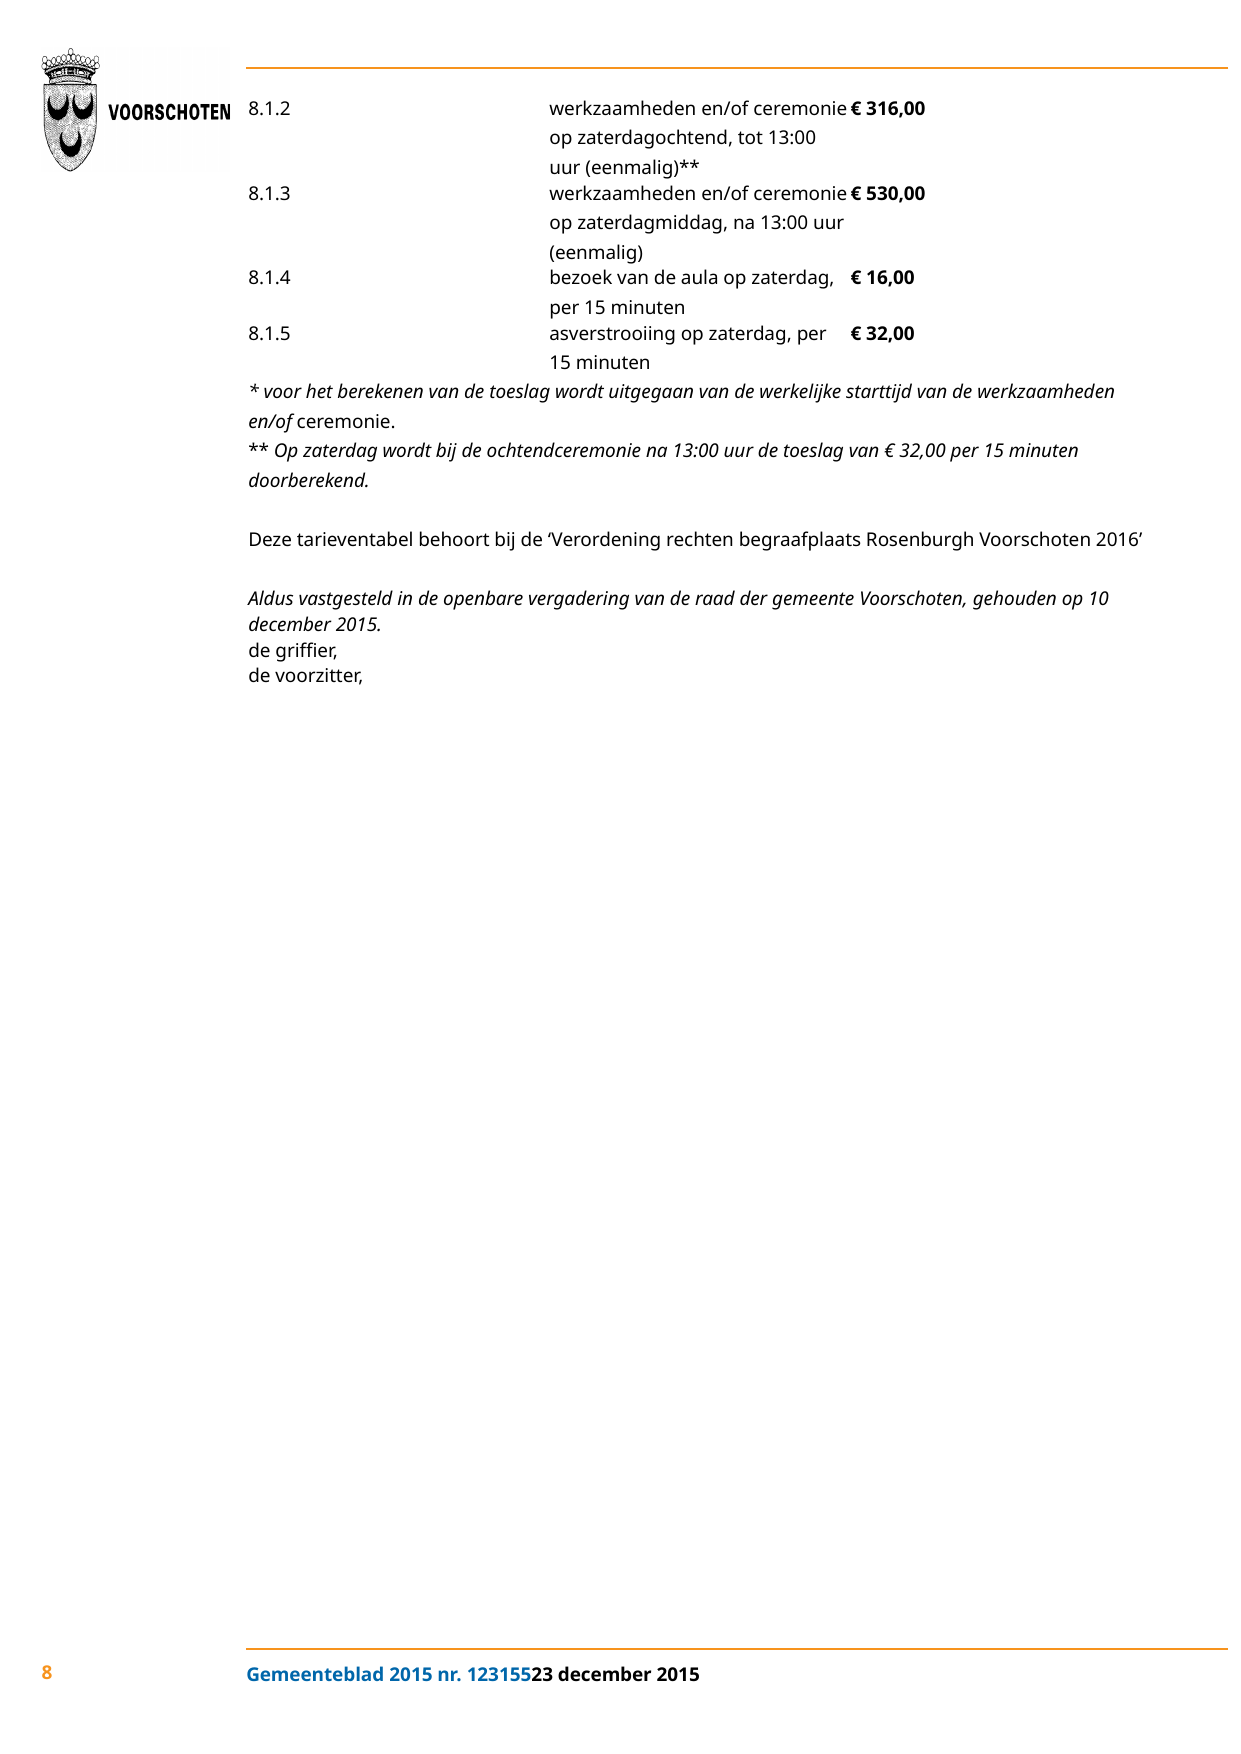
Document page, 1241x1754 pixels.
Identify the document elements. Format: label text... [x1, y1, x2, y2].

picture [41, 47, 231, 172]
table_cell 8.1.4 [248, 265, 549, 320]
table_cell € 32,00 [850, 320, 1152, 375]
table_cell 8.1.2 [248, 95, 549, 180]
text de voorzitter, [248, 663, 1152, 688]
text * voor het berekenen van de toeslag wordt uitgegaan van de werkelijke starttijd van de werkzaamheden en/of ceremonie. [248, 378, 1152, 434]
table_cell asverstrooiing op zaterdag, per 15 minuten [549, 320, 850, 375]
text Aldus vastgesteld in de openbare vergadering van de raad der gemeente Voorschoten, gehouden op 10 december 2015. [248, 586, 1152, 637]
table_cell € 16,00 [850, 265, 1152, 320]
table_cell 8.1.3 [248, 180, 549, 264]
text Deze tarieventabel behoort bij de ‘Verordening rechten begraafplaats Rosenburgh Voorschoten 2016’ [248, 526, 1152, 552]
table_cell € 530,00 [850, 180, 1152, 264]
table_cell werkzaamheden en/of ceremonie op zaterdagmiddag, na 13:00 uur (eenmalig) [549, 180, 850, 264]
table_cell 8.1.5 [248, 320, 549, 375]
table_cell € 316,00 [850, 95, 1152, 180]
text ** Op zaterdag wordt bij de ochtendceremonie na 13:00 uur de toeslag van € 32,00 per 15 minuten doorberekend. [248, 438, 1152, 493]
table_cell werkzaamheden en/of ceremonie op zaterdagochtend, tot 13:00 uur (eenmalig)** [549, 95, 850, 180]
text de griffier, [248, 637, 1152, 663]
table_cell bezoek van de aula op zaterdag, per 15 minuten [549, 265, 850, 320]
